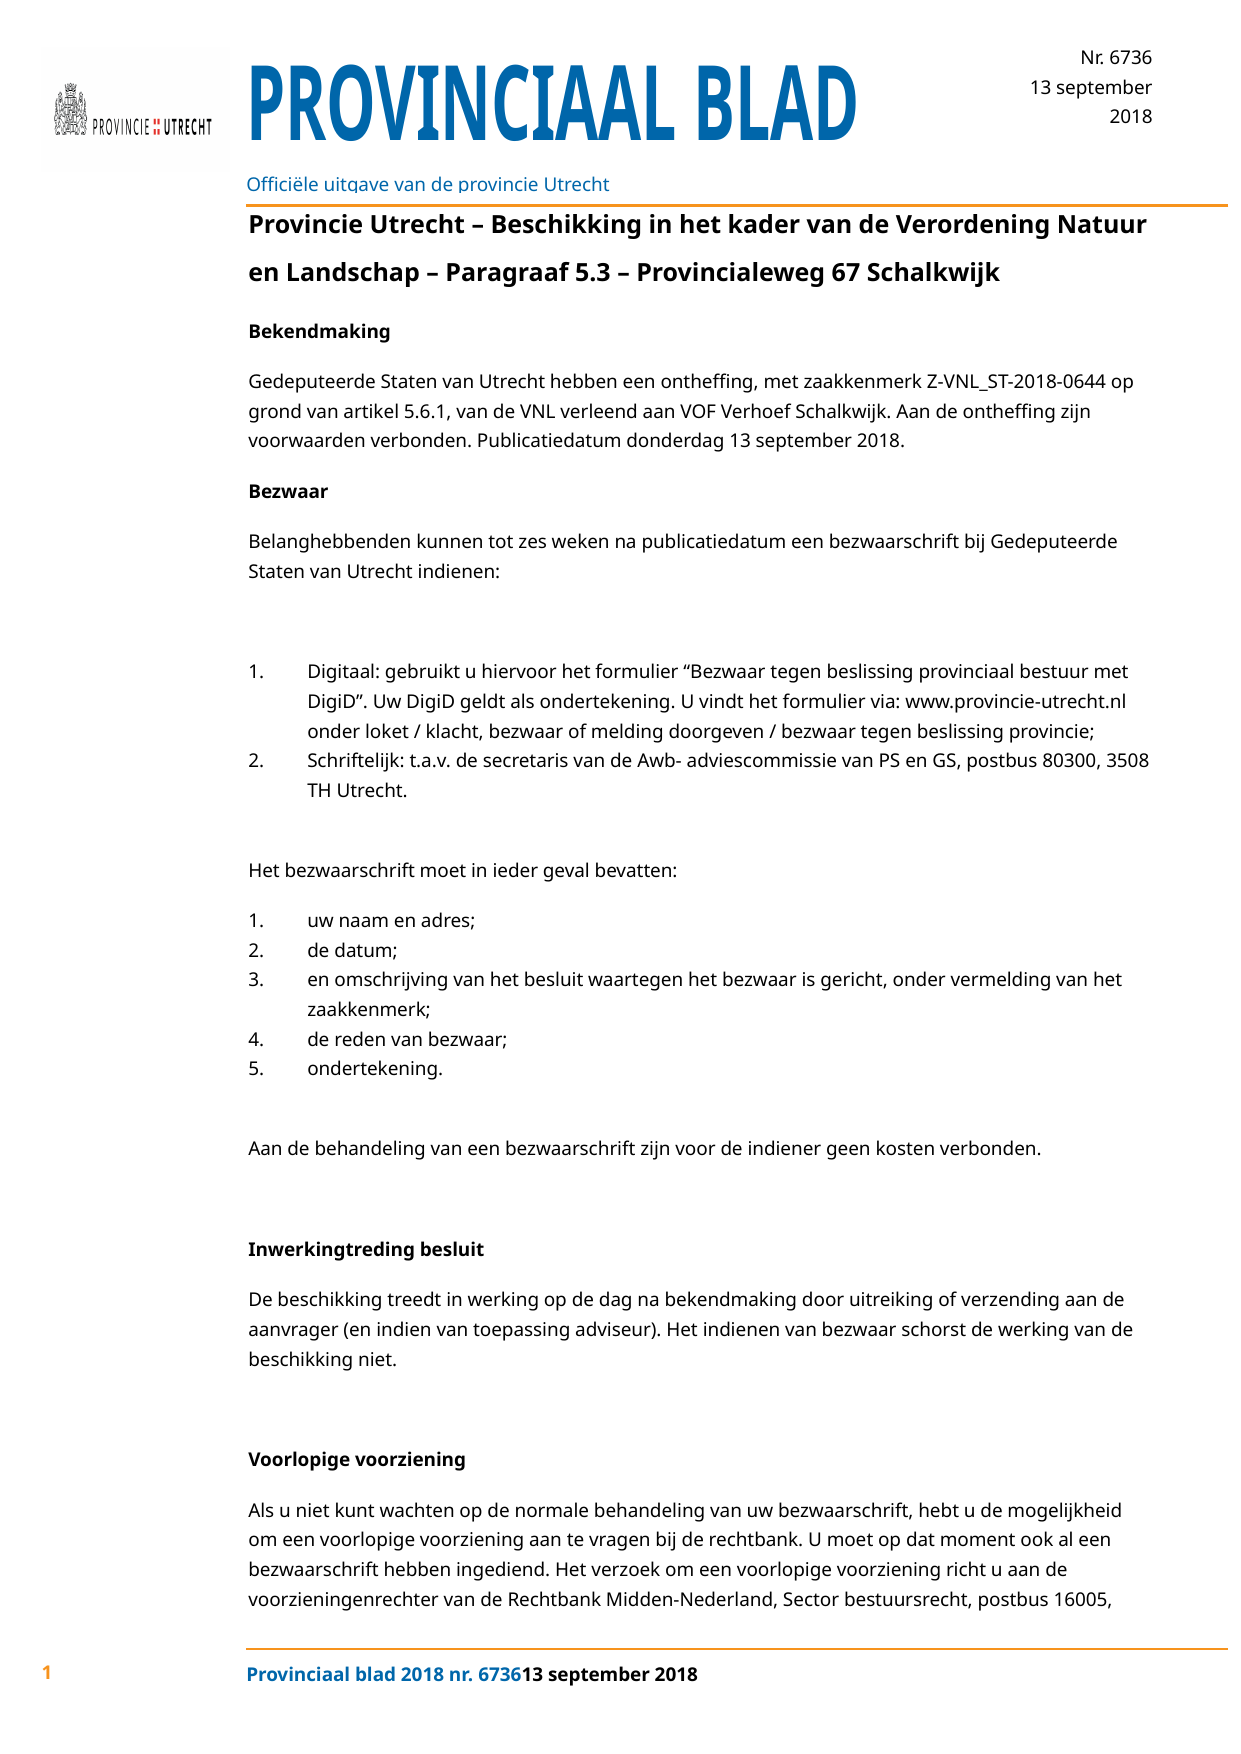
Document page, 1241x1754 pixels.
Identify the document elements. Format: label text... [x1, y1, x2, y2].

text Gedeputeerde Staten van Utrecht hebben een ontheffing, met zaakkenmerk Z-VNL_ST-2018-0644 op grond van artikel 5.6.1, van de VNL verleend aan VOF Verhoef Schalkwijk. Aan de ontheffing zijn voorwaarden verbonden. Publicatiedatum donderdag 13 september 2018. [248, 368, 1152, 453]
text Belanghebbenden kunnen tot zes weken na publicatiedatum een bezwaarschrift bij Gedeputeerde Staten van Utrecht indienen: [248, 528, 1152, 584]
text Bekendmaking [248, 318, 1152, 344]
list uw naam en adres; [248, 907, 1152, 933]
list Schriftelijk: t.a.v. de secretaris van de Awb- adviescommissie van PS en GS, postbus 80300, 3508 TH Utrecht. [248, 747, 1152, 803]
text Bezwaar [248, 478, 1152, 504]
list ondertekening. [248, 1055, 1152, 1081]
text Provincie Utrecht – Beschikking in het kader van de Verordening Natuur en Landschap – Paragraaf 5.3 – Provincialeweg 67 Schalkwijk [248, 207, 1152, 288]
list en omschrijving van het besluit waartegen het bezwaar is gericht, onder vermelding van het zaakkenmerk; [248, 967, 1152, 1022]
text Als u niet kunt wachten op de normale behandeling van uw bezwaarschrift, hebt u de mogelijkheid om een voorlopige voorziening aan te vragen bij de rechtbank. U moet op dat moment ook al een bezwaarschrift hebben ingediend. Het verzoek om een voorlopige voorziening richt u aan de voorzieningenrechter van de Rechtbank Midden-Nederland, Sector bestuursrecht, postbus 16005, [248, 1497, 1152, 1612]
picture [41, 47, 231, 172]
text Aan de behandeling van een bezwaarschrift zijn voor de indiener geen kosten verbonden. [248, 1135, 1152, 1161]
text Voorlopige voorziening [248, 1447, 1152, 1472]
text Het bezwaarschrift moet in ieder geval bevatten: [248, 857, 1152, 883]
text De beschikking treedt in werking op de dag na bekendmaking door uitreiking of verzending aan de aanvrager (en indien van toepassing adviseur). Het indienen van bezwaar schorst de werking van de beschikking niet. [248, 1287, 1152, 1372]
list Digitaal: gebruikt u hiervoor het formulier “Bezwaar tegen beslissing provinciaal bestuur met DigiD”. Uw DigiD geldt als ondertekening. U vindt het formulier via: www.provincie-utrecht.nl onder loket / klacht, bezwaar of melding doorgeven / bezwaar tegen beslissing provincie; [248, 659, 1152, 744]
list de datum; [248, 937, 1152, 963]
list de reden van bezwaar; [248, 1026, 1152, 1052]
text Inwerkingtreding besluit [248, 1236, 1152, 1262]
